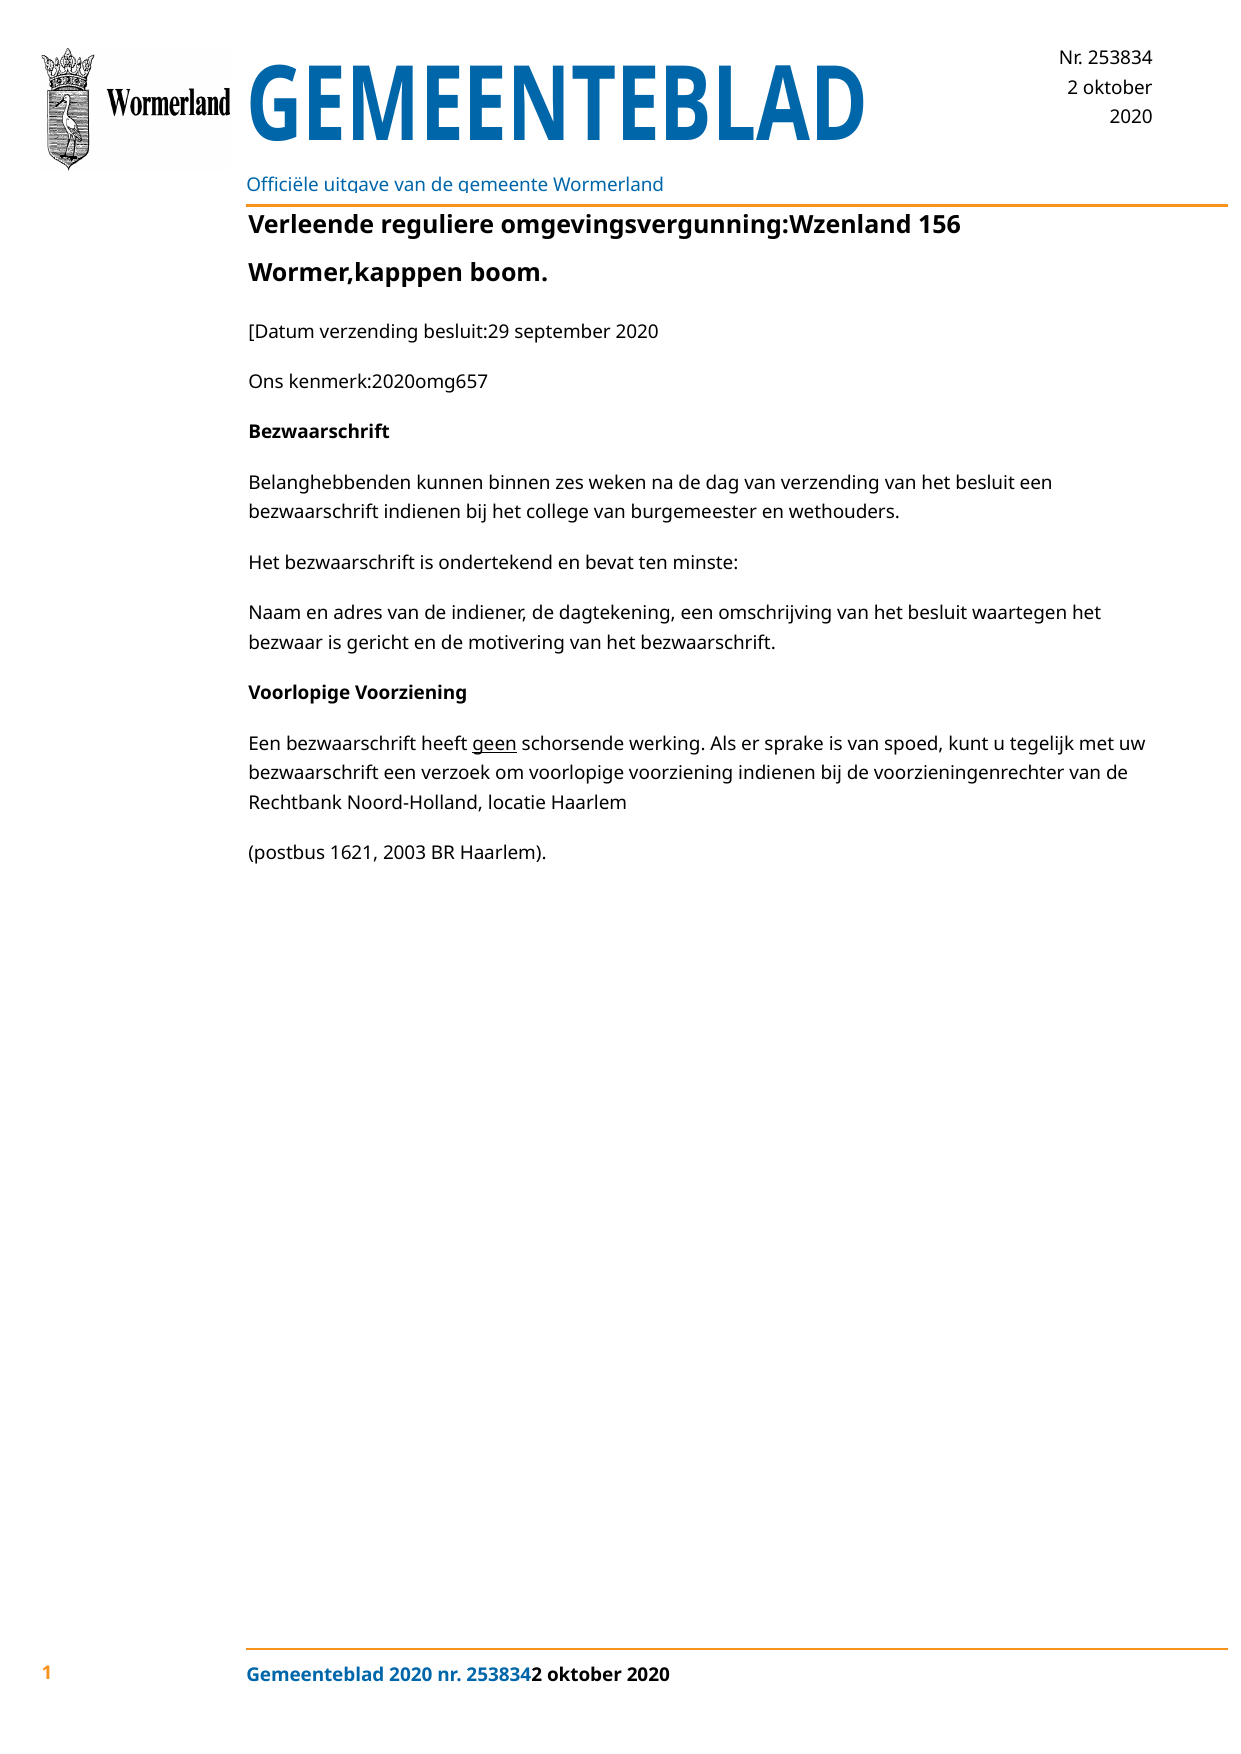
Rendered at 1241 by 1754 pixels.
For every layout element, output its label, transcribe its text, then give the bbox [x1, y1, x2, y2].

text Het bezwaarschrift is ondertekend en bevat ten minste: [248, 549, 1152, 575]
text Verleende reguliere omgevingsvergunning:Wzenland 156 Wormer,kapppen boom. [248, 207, 1152, 288]
text Voorlopige Voorziening [248, 679, 1152, 705]
text [Datum verzending besluit:29 september 2020 [248, 318, 1152, 344]
text (postbus 1621, 2003 BR Haarlem). [248, 839, 1152, 865]
text Belanghebbenden kunnen binnen zes weken na de dag van verzending van het besluit een bezwaarschrift indienen bij het college van burgemeester en wethouders. [248, 469, 1152, 524]
text Bezwaarschrift [248, 419, 1152, 444]
picture [41, 47, 231, 172]
text Naam en adres van de indiener, de dagtekening, een omschrijving van het besluit waartegen het bezwaar is gericht en de motivering van het bezwaarschrift. [248, 599, 1152, 655]
text Een bezwaarschrift heeft geen schorsende werking. Als er sprake is van spoed, kunt u tegelijk met uw bezwaarschrift een verzoek om voorlopige voorziening indienen bij de voorzieningenrechter van de Rechtbank Noord-Holland, locatie Haarlem [248, 730, 1152, 815]
text Ons kenmerk:2020omg657 [248, 368, 1152, 394]
